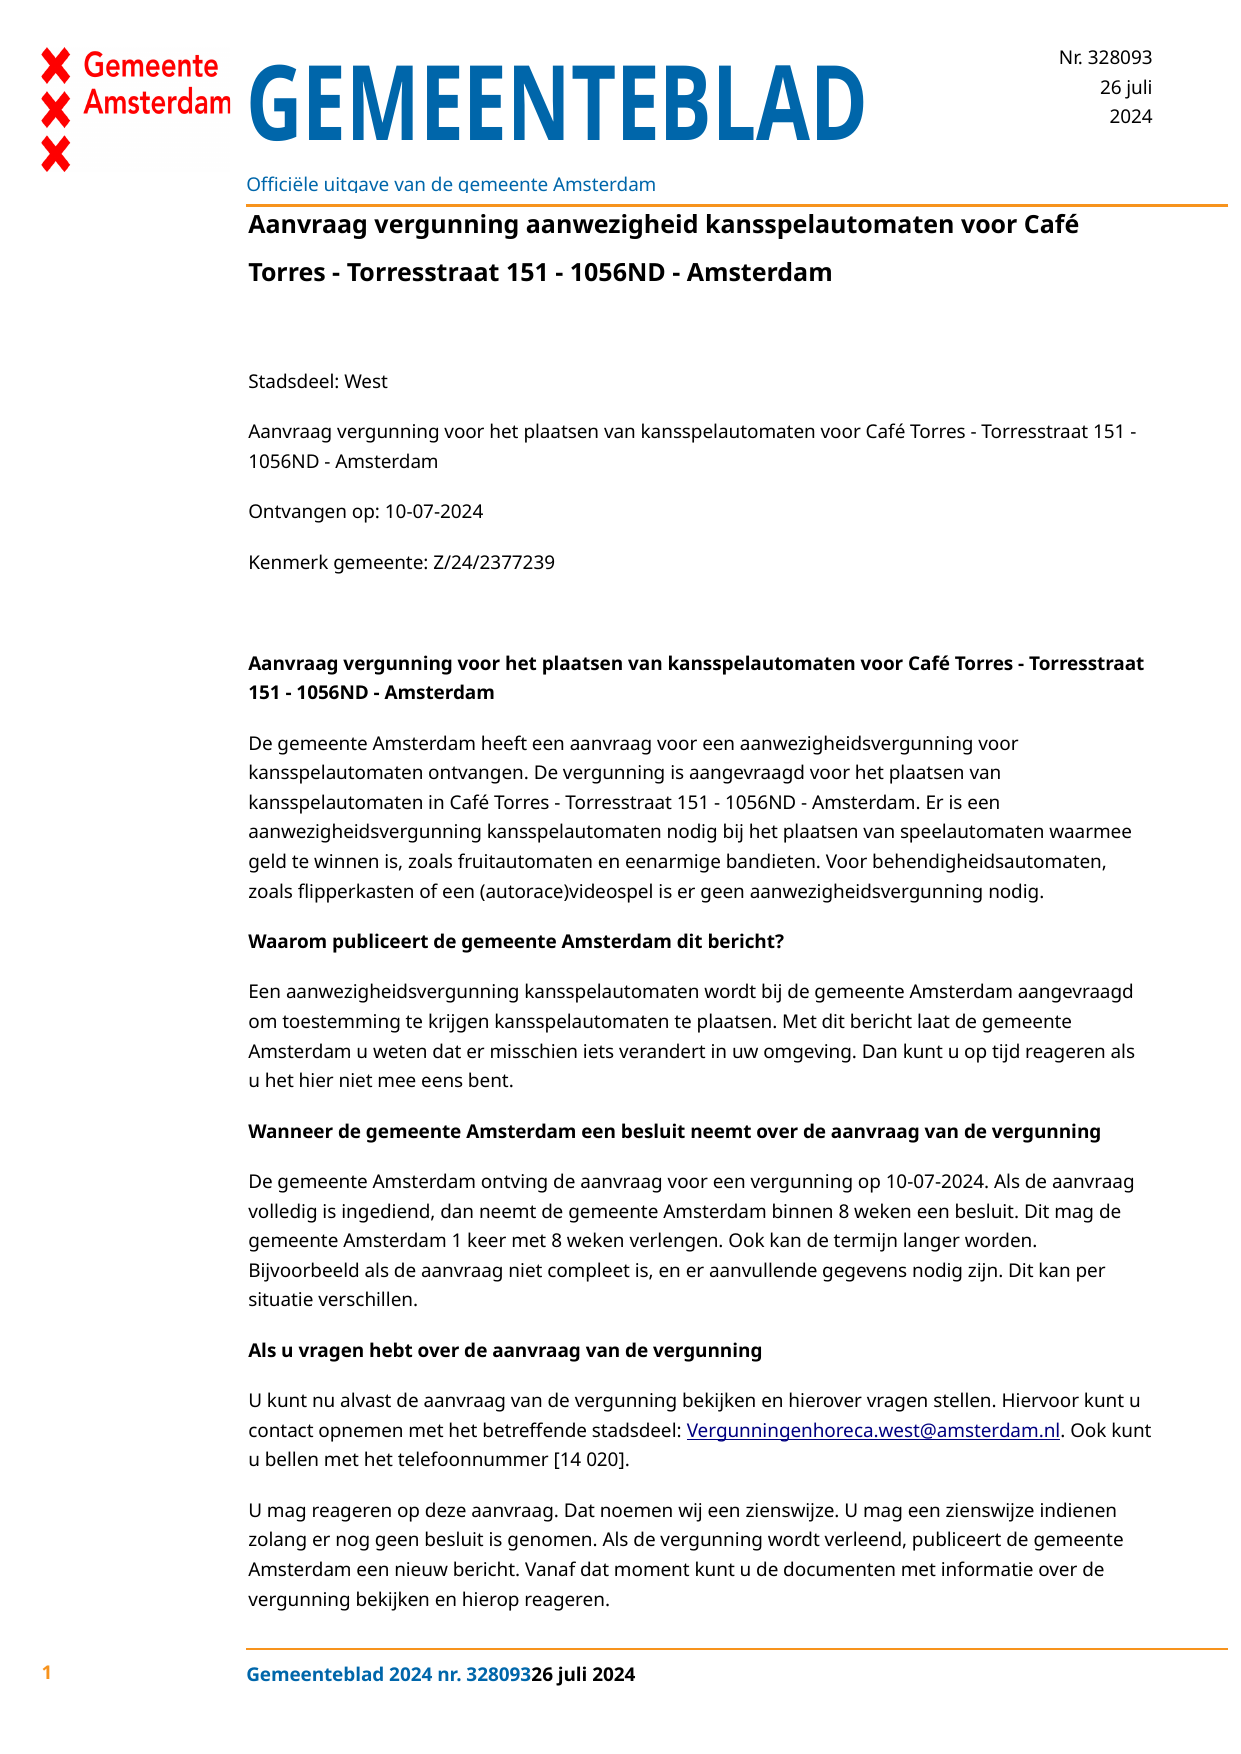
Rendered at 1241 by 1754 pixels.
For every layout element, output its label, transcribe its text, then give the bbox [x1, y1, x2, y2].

text Een aanwezigheidsvergunning kansspelautomaten wordt bij de gemeente Amsterdam aangevraagd om toestemming te krijgen kansspelautomaten te plaatsen. Met dit bericht laat de gemeente Amsterdam u weten dat er misschien iets verandert in uw omgeving. Dan kunt u op tijd reageren als u het hier niet mee eens bent. [248, 979, 1152, 1093]
text Aanvraag vergunning voor het plaatsen van kansspelautomaten voor Café Torres - Torresstraat 151 - 1056ND - Amsterdam [248, 419, 1152, 474]
text Ontvangen op: 10-07-2024 [248, 499, 1152, 524]
text Aanvraag vergunning voor het plaatsen van kansspelautomaten voor Café Torres - Torresstraat 151 - 1056ND - Amsterdam [248, 650, 1152, 705]
picture [41, 47, 231, 172]
text Kenmerk gemeente: Z/24/2377239 [248, 549, 1152, 575]
text Stadsdeel: West [248, 368, 1152, 394]
text De gemeente Amsterdam heeft een aanvraag voor een aanwezigheidsvergunning voor kansspelautomaten ontvangen. De vergunning is aangevraagd voor het plaatsen van kansspelautomaten in Café Torres - Torresstraat 151 - 1056ND - Amsterdam. Er is een aanwezigheidsvergunning kansspelautomaten nodig bij het plaatsen van speelautomaten waarmee geld te winnen is, zoals fruitautomaten en eenarmige bandieten. Voor behendigheidsautomaten, zoals flipperkasten of een (autorace)videospel is er geen aanwezigheidsvergunning nodig. [248, 730, 1152, 904]
text Als u vragen hebt over de aanvraag van de vergunning [248, 1337, 1152, 1363]
text De gemeente Amsterdam ontving de aanvraag voor een vergunning op 10-07-2024. Als de aanvraag volledig is ingediend, dan neemt de gemeente Amsterdam binnen 8 weken een besluit. Dit mag de gemeente Amsterdam 1 keer met 8 weken verlengen. Ook kan de termijn langer worden. Bijvoorbeeld als de aanvraag niet compleet is, en er aanvullende gegevens nodig zijn. Dit kan per situatie verschillen. [248, 1168, 1152, 1312]
text Waarom publiceert de gemeente Amsterdam dit bericht? [248, 928, 1152, 954]
text Wanneer de gemeente Amsterdam een besluit neemt over de aanvraag van de vergunning [248, 1118, 1152, 1144]
text U kunt nu alvast de aanvraag van de vergunning bekijken en hierover vragen stellen. Hiervoor kunt u contact opnemen met het betreffende stadsdeel: Vergunningenhoreca.west@amsterdam.nl. Ook kunt u bellen met het telefoonnummer [14 020]. [248, 1387, 1152, 1472]
text U mag reageren op deze aanvraag. Dat noemen wij een zienswijze. U mag een zienswijze indienen zolang er nog geen besluit is genomen. Als de vergunning wordt verleend, publiceert de gemeente Amsterdam een nieuw bericht. Vanaf dat moment kunt u de documenten met informatie over de vergunning bekijken en hierop reageren. [248, 1497, 1152, 1612]
text Aanvraag vergunning aanwezigheid kansspelautomaten voor Café Torres - Torresstraat 151 - 1056ND - Amsterdam [248, 207, 1152, 288]
